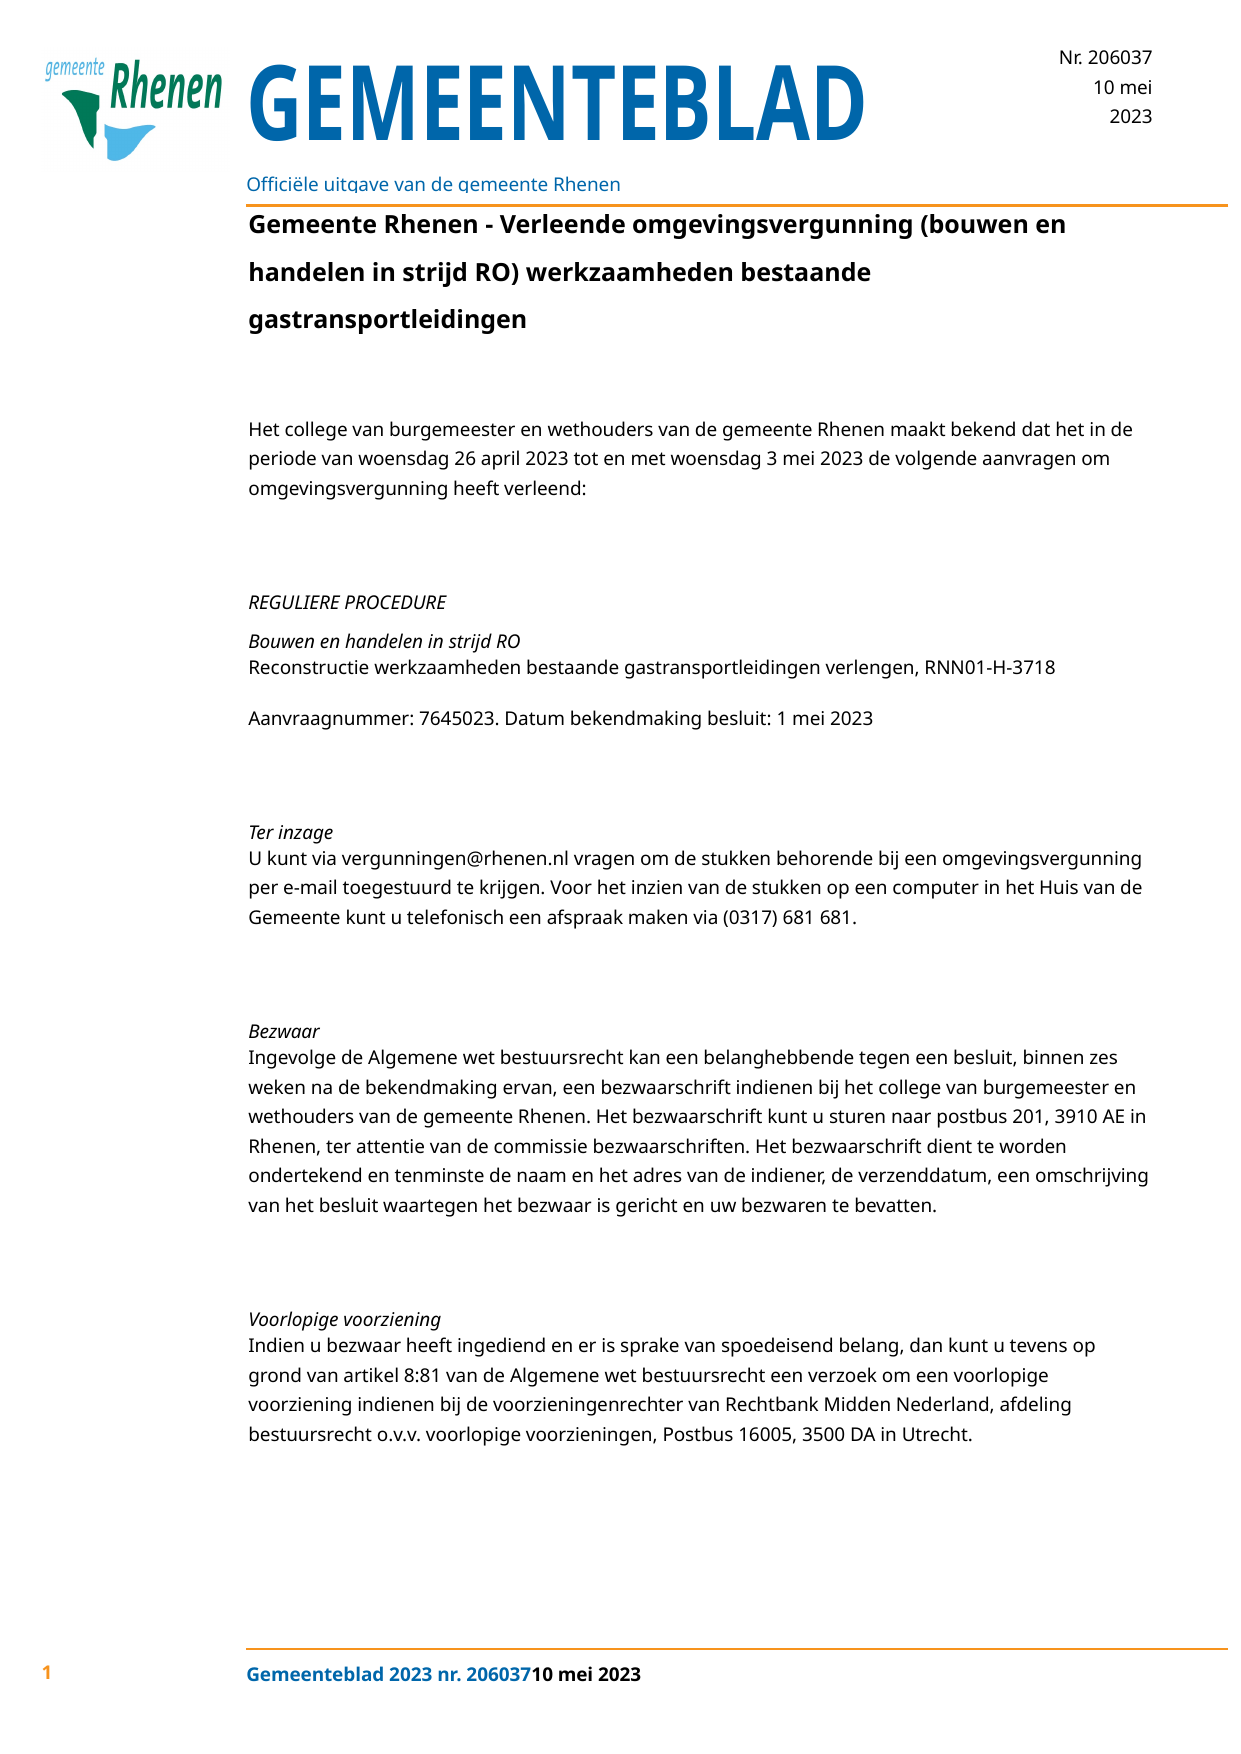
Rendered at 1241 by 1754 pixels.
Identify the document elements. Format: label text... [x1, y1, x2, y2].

text Bouwen en handelen in strijd RO [248, 629, 1152, 654]
text Het college van burgemeester en wethouders van de gemeente Rhenen maakt bekend dat het in de periode van woensdag 26 april 2023 tot en met woensdag 3 mei 2023 de volgende aanvragen om omgevingsvergunning heeft verleend: [248, 416, 1152, 501]
text Gemeente Rhenen - Verleende omgevingsvergunning (bouwen en handelen in strijd RO) werkzaamheden bestaande gastransportleidingen [248, 207, 1152, 336]
text REGULIERE PROCEDURE [248, 589, 1152, 615]
picture [41, 47, 231, 172]
text Aanvraagnummer: 7645023. Datum bekendmaking besluit: 1 mei 2023 [248, 705, 1152, 731]
text Indien u bezwaar heeft ingediend en er is sprake van spoedeisend belang, dan kunt u tevens op grond van artikel 8:81 van de Algemene wet bestuursrecht een verzoek om een voorlopige voorziening indienen bij de voorzieningenrechter van Rechtbank Midden Nederland, afdeling bestuursrecht o.v.v. voorlopige voorzieningen, Postbus 16005, 3500 DA in Utrecht. [248, 1332, 1152, 1447]
text Voorlopige voorziening [248, 1307, 1152, 1332]
text U kunt via vergunningen@rhenen.nl vragen om de stukken behorende bij een omgevingsvergunning per e-mail toegestuurd te krijgen. Voor het inzien van de stukken op een computer in het Huis van de Gemeente kunt u telefonisch een afspraak maken via (0317) 681 681. [248, 845, 1152, 930]
text Bezwaar [248, 1018, 1152, 1044]
text Reconstructie werkzaamheden bestaande gastransportleidingen verlengen, RNN01-H-3718 [248, 654, 1152, 680]
text Ingevolge de Algemene wet bestuursrecht kan een belanghebbende tegen een besluit, binnen zes weken na de bekendmaking ervan, een bezwaarschrift indienen bij het college van burgemeester en wethouders van de gemeente Rhenen. Het bezwaarschrift kunt u sturen naar postbus 201, 3910 AE in Rhenen, ter attentie van de commissie bezwaarschriften. Het bezwaarschrift dient te worden ondertekend en tenminste de naam en het adres van de indiener, de verzenddatum, een omschrijving van het besluit waartegen het bezwaar is gericht en uw bezwaren te bevatten. [248, 1044, 1152, 1218]
text Ter inzage [248, 819, 1152, 845]
